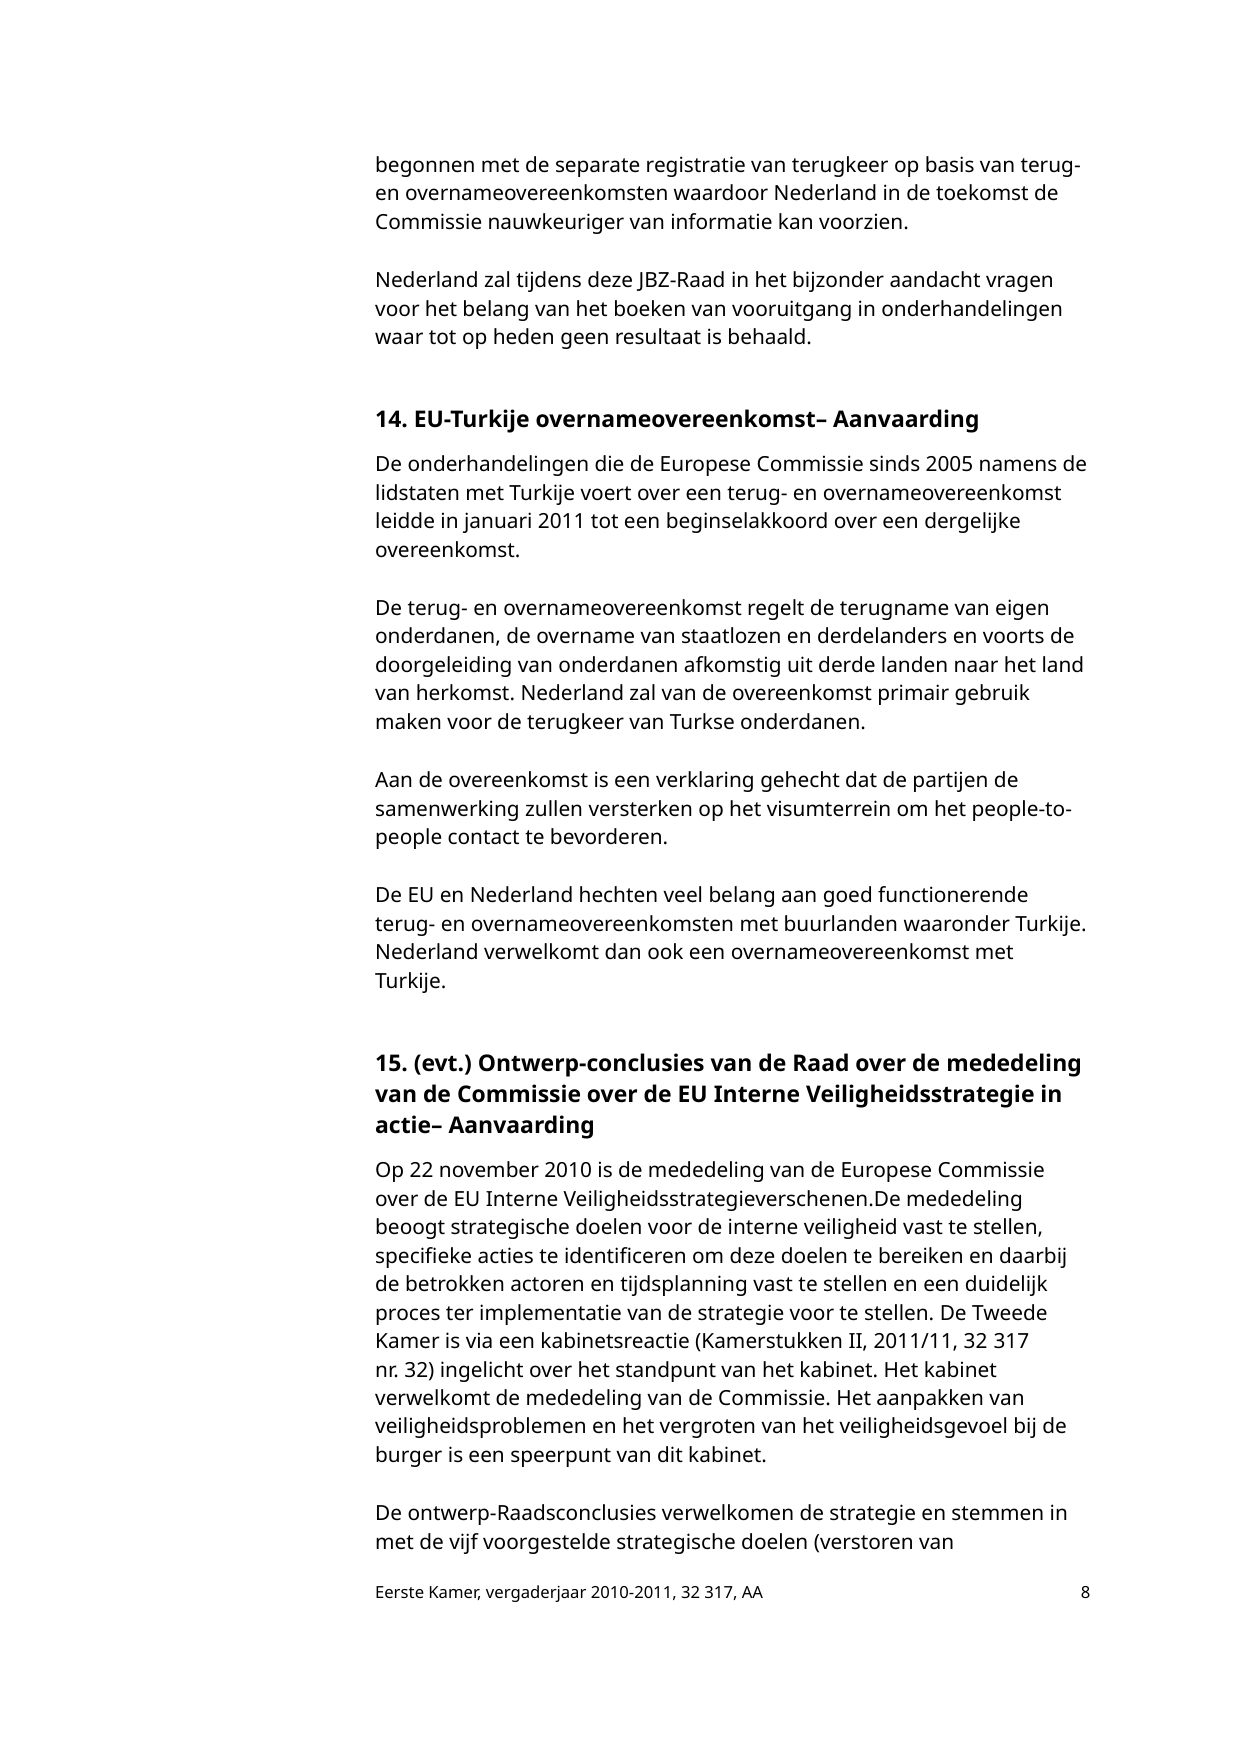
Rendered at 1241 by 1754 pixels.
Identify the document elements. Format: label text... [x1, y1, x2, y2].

text De terug- en overnameovereenkomst regelt de terugname van eigen onderdanen, de overname van staatlozen en derdelanders en voorts de doorgeleiding van onderdanen afkomstig uit derde landen naar het land van herkomst. Nederland zal van de overeenkomst primair gebruik maken voor de terugkeer van Turkse onderdanen. [375, 593, 1090, 735]
text De onderhandelingen die de Europese Commissie sinds 2005 namens de lidstaten met Turkije voert over een terug- en overnameovereenkomst leidde in januari 2011 tot een beginselakkoord over een dergelijke overeenkomst. [375, 449, 1090, 563]
text begonnen met de separate registratie van terugkeer op basis van terug- en overnameovereenkomsten waardoor Nederland in de toekomst de Commissie nauwkeuriger van informatie kan voorzien. [375, 150, 1090, 235]
subtitle 14. EU-Turkije overnameovereenkomst– Aanvaarding [375, 403, 1090, 434]
text Op 22 november 2010 is de mededeling van de Europese Commissie over de EU Interne Veiligheidsstrategieverschenen.De mededeling beoogt strategische doelen voor de interne veiligheid vast te stellen, specifieke acties te identificeren om deze doelen te bereiken en daarbij de betrokken actoren en tijdsplanning vast te stellen en een duidelijk proces ter implementatie van de strategie voor te stellen. De Tweede Kamer is via een kabinetsreactie (Kamerstukken II, 2011/11, 32 317 nr. 32) ingelicht over het standpunt van het kabinet. Het kabinet verwelkomt de mededeling van de Commissie. Het aanpakken van veiligheidsproblemen en het vergroten van het veiligheidsgevoel bij de burger is een speerpunt van dit kabinet. [375, 1156, 1090, 1468]
subtitle 15. (evt.) Ontwerp-conclusies van de Raad over de mededeling van de Commissie over de EU Interne Veiligheidsstrategie in actie– Aanvaarding [375, 1047, 1090, 1141]
text Nederland zal tijdens deze JBZ-Raad in het bijzonder aandacht vragen voor het belang van het boeken van vooruitgang in onderhandelingen waar tot op heden geen resultaat is behaald. [375, 265, 1090, 351]
text De EU en Nederland hechten veel belang aan goed functionerende terug- en overnameovereenkomsten met buurlanden waaronder Turkije. Nederland verwelkomt dan ook een overnameovereenkomst met Turkije. [375, 881, 1090, 994]
text De ontwerp-Raadsconclusies verwelkomen de strategie en stemmen in met de vijf voorgestelde strategische doelen (verstoren van [375, 1498, 1090, 1555]
text Aan de overeenkomst is een verklaring gehecht dat de partijen de samenwerking zullen versterken op het visumterrein om het people-to-people contact te bevorderen. [375, 765, 1090, 851]
